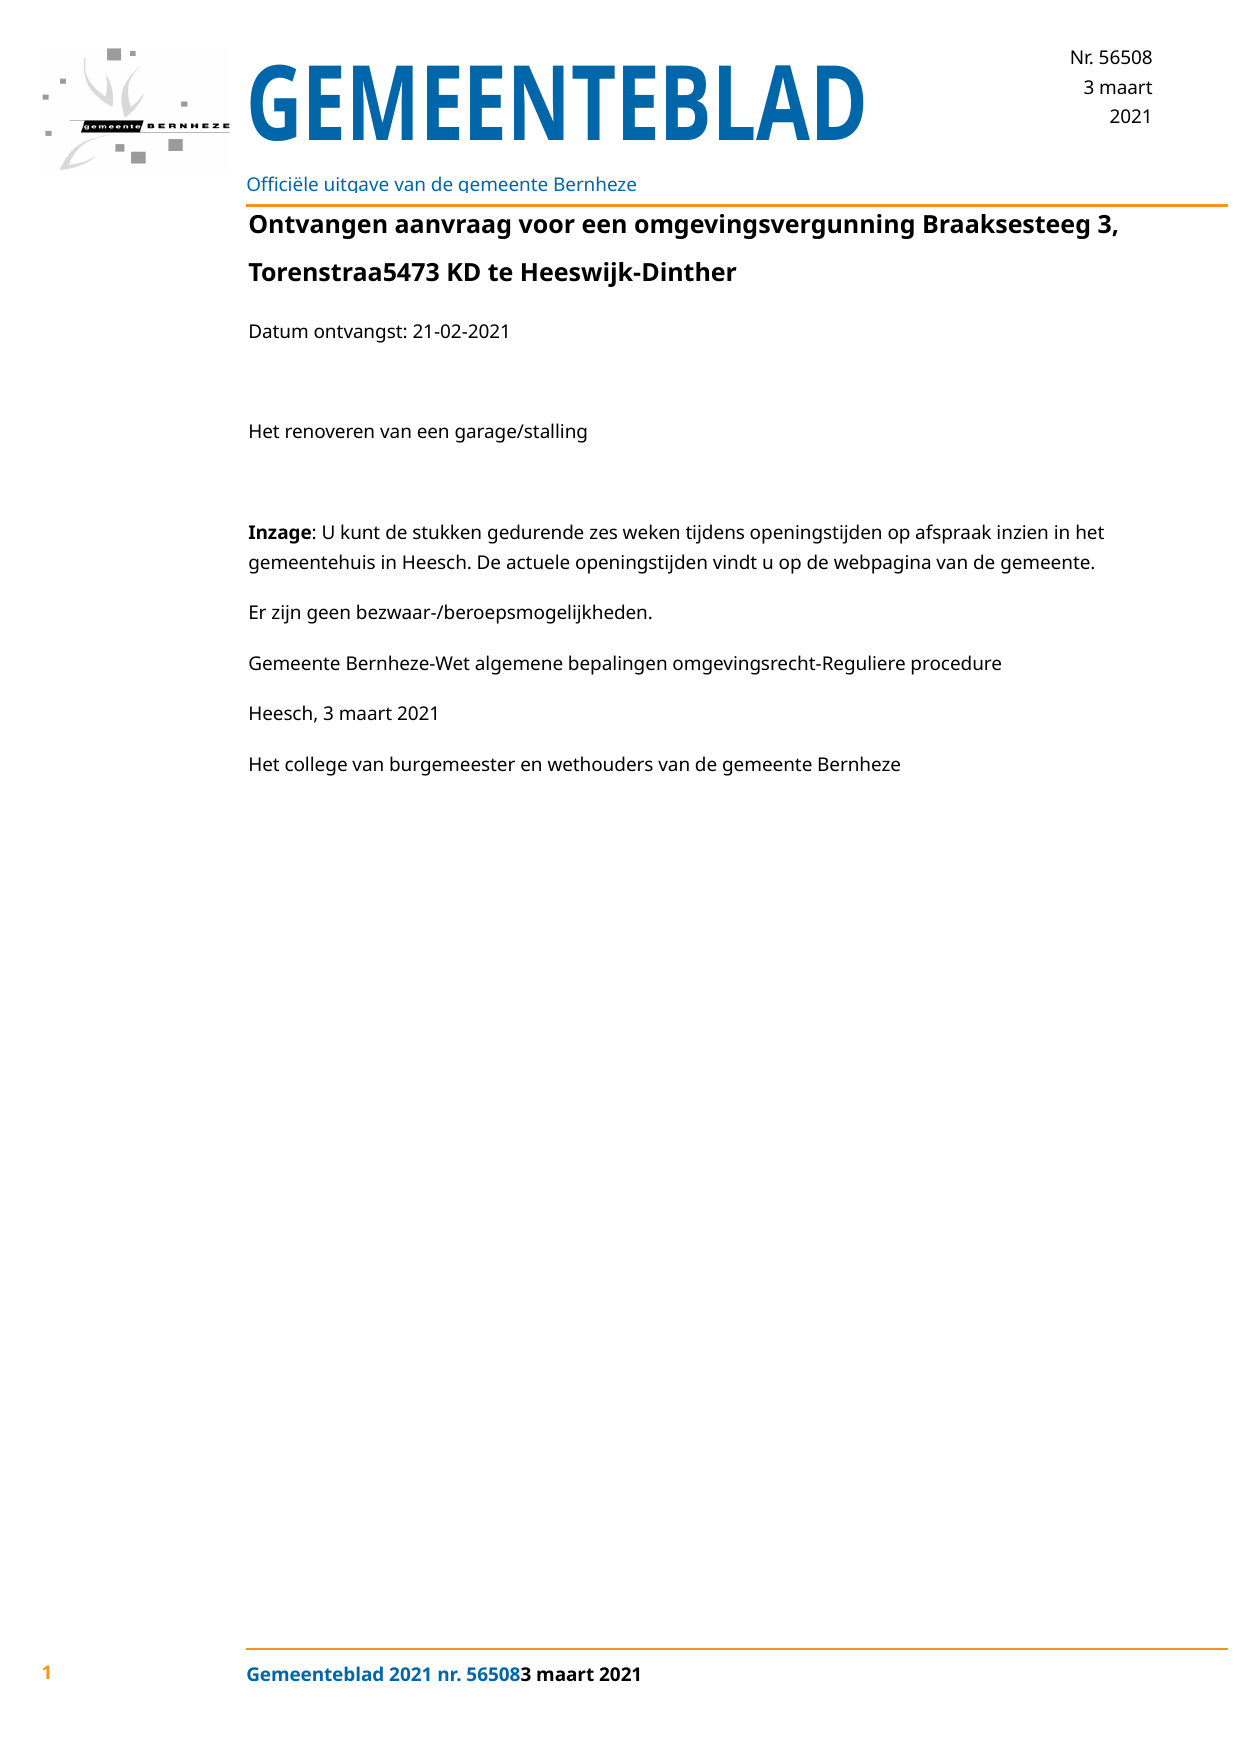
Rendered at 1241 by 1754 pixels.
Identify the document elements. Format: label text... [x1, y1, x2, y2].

text Inzage: U kunt de stukken gedurende zes weken tijdens openingstijden op afspraak inzien in het gemeentehuis in Heesch. De actuele openingstijden vindt u op de webpagina van de gemeente. [248, 519, 1152, 575]
text Gemeente Bernheze-Wet algemene bepalingen omgevingsrecht-Reguliere procedure [248, 650, 1152, 676]
text Datum ontvangst: 21-02-2021 [248, 318, 1152, 344]
picture [41, 47, 231, 172]
text Ontvangen aanvraag voor een omgevingsvergunning Braaksesteeg 3, Torenstraa5473 KD te Heeswijk-Dinther [248, 207, 1152, 288]
text Het college van burgemeester en wethouders van de gemeente Bernheze [248, 751, 1152, 777]
text Heesch, 3 maart 2021 [248, 700, 1152, 726]
text Het renoveren van een garage/stalling [248, 419, 1152, 444]
text Er zijn geen bezwaar-/beroepsmogelijkheden. [248, 599, 1152, 625]
